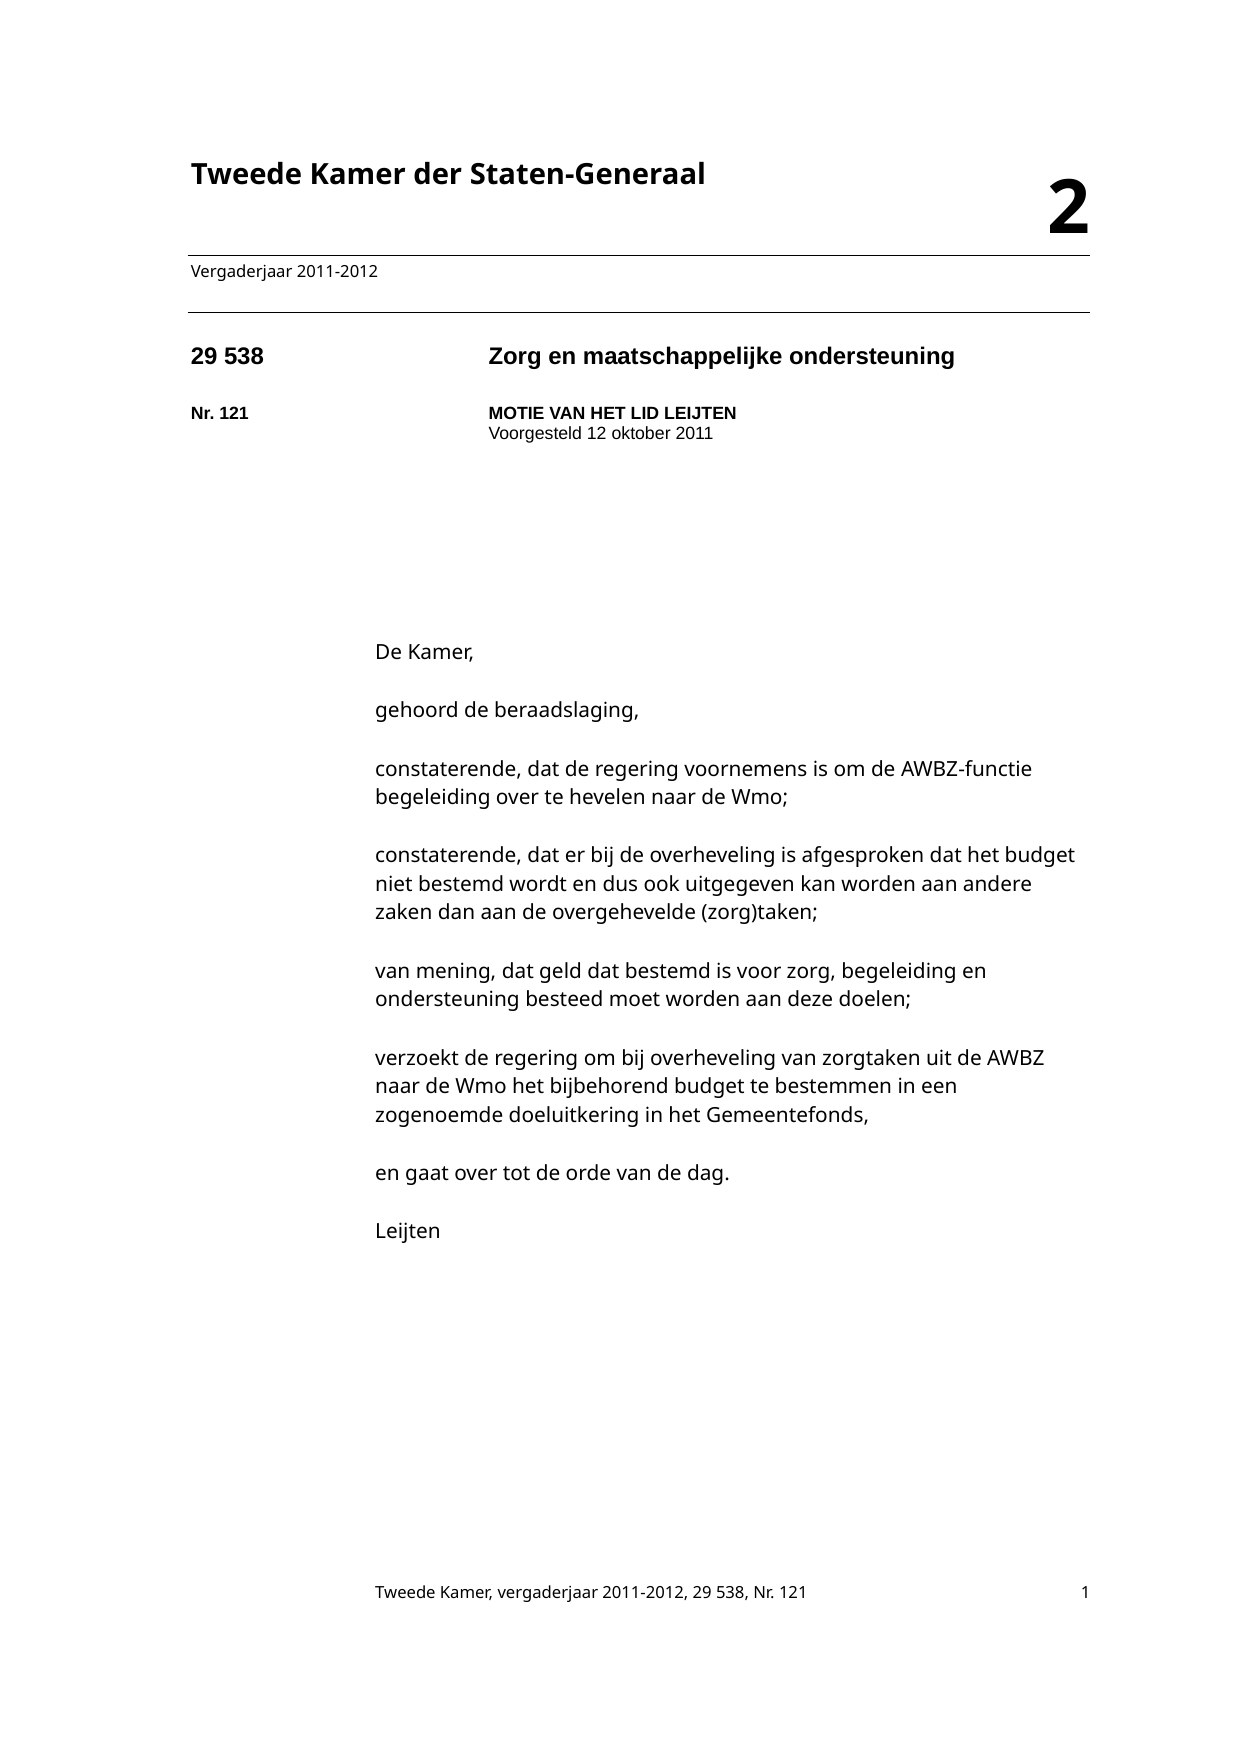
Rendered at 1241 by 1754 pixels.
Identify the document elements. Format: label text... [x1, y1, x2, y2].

table_cell [485, 256, 1090, 312]
text verzoekt de regering om bij overheveling van zorgtaken uit de AWBZ naar de Wmo het bijbehorend budget te bestemmen in een zogenoemde doeluitkering in het Gemeentefonds, [375, 1043, 1090, 1128]
table_cell [188, 313, 485, 339]
text van mening, dat geld dat bestemd is voor zorg, begeleiding en ondersteuning besteed moet worden aan deze doelen; [375, 956, 1090, 1013]
text constaterende, dat de regering voornemens is om de AWBZ-functie begeleiding over te hevelen naar de Wmo; [375, 754, 1090, 811]
table_cell Vergaderjaar 2011-2012 [188, 256, 485, 312]
text De Kamer, [375, 637, 1090, 665]
text gehoord de beraadslaging, [375, 695, 1090, 724]
table_cell 29 538 [188, 339, 485, 399]
table_cell MOTIE VAN HET LID LEIJTEN Voorgesteld 12 oktober 2011 [485, 399, 1090, 518]
table_cell Zorg en maatschappelijke ondersteuning [485, 339, 1090, 399]
table_header 2 [910, 150, 1090, 255]
text Leijten [375, 1217, 1090, 1245]
table_cell [485, 313, 1090, 339]
text constaterende, dat er bij de overheveling is afgesproken dat het budget niet bestemd wordt en dus ook uitgegeven kan worden aan andere zaken dan aan de overgehevelde (zorg)taken; [375, 841, 1090, 926]
table_header Tweede Kamer der Staten-Generaal [188, 150, 909, 255]
text en gaat over tot de orde van de dag. [375, 1158, 1090, 1187]
table_cell Nr. 121 [188, 399, 485, 518]
